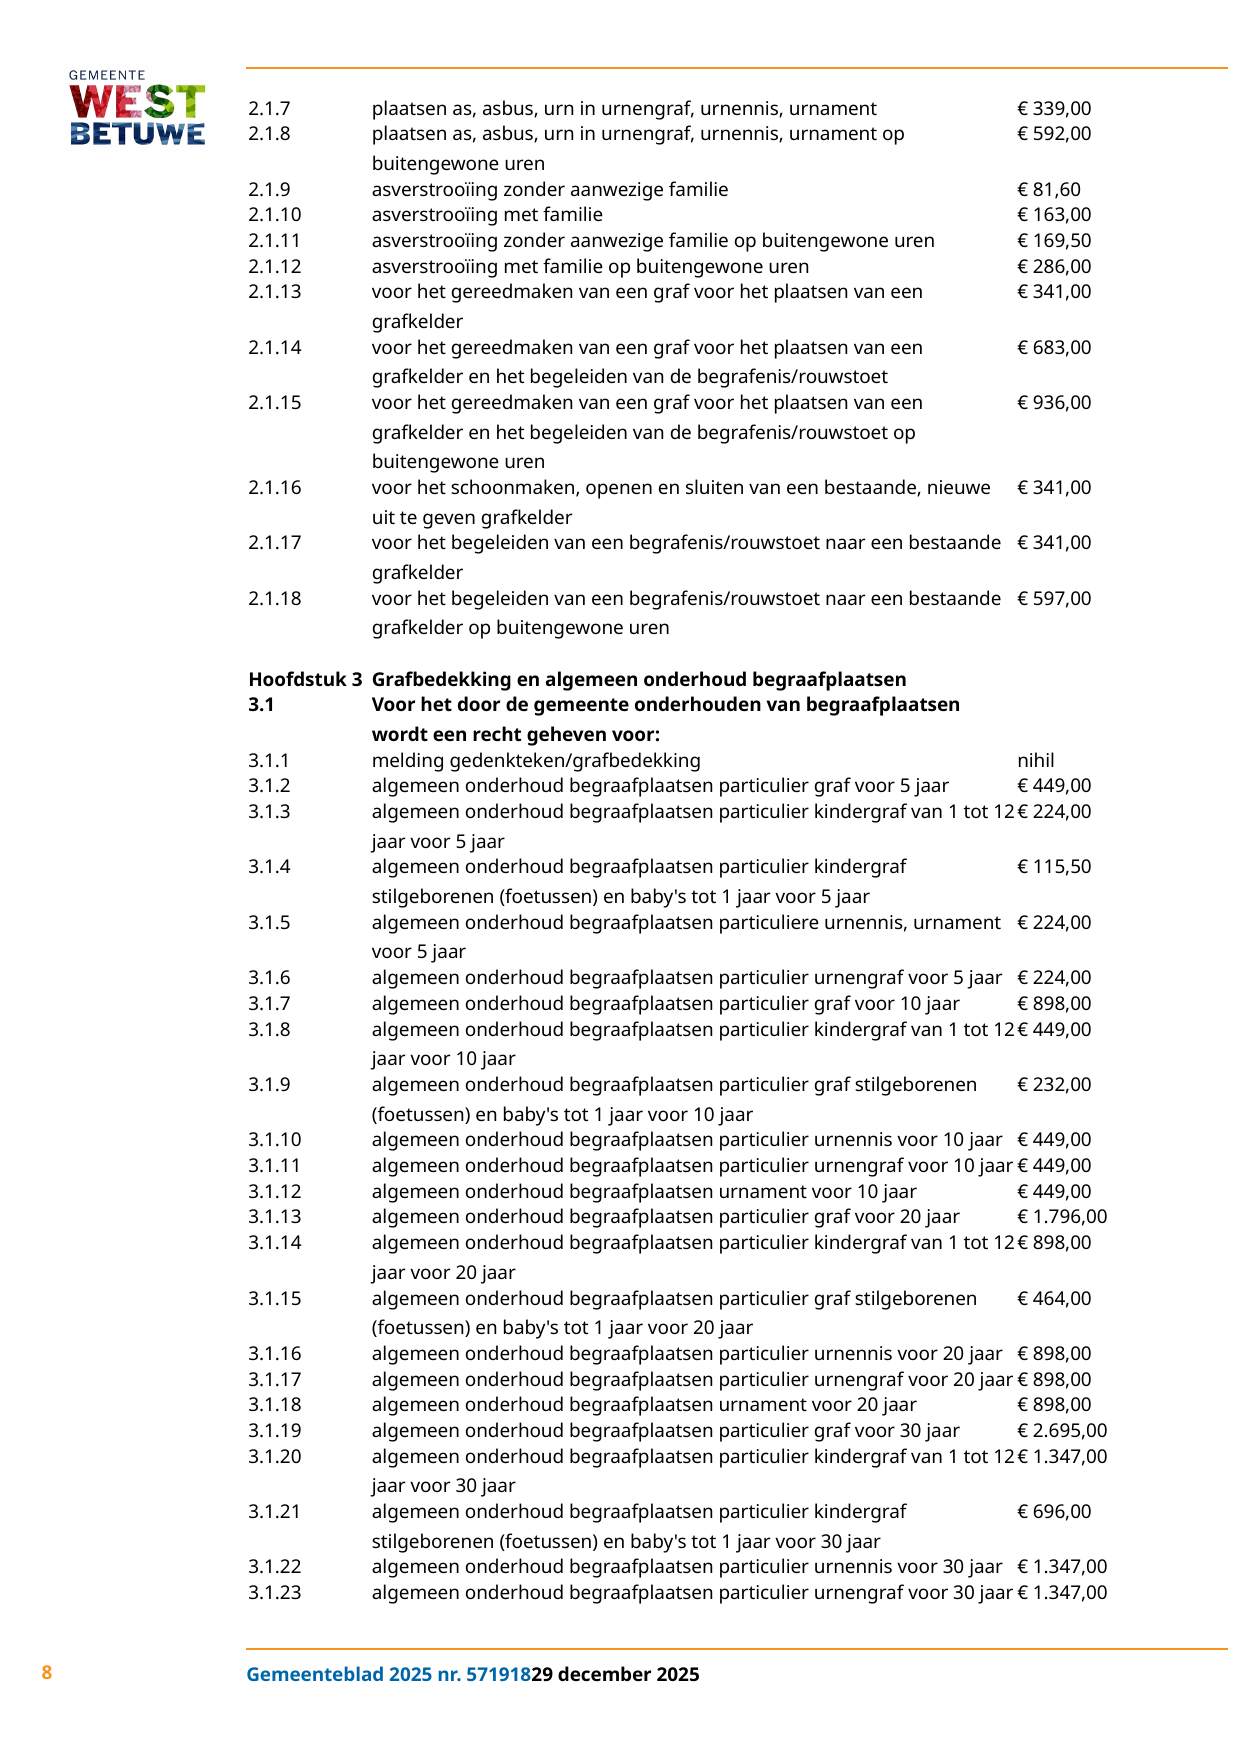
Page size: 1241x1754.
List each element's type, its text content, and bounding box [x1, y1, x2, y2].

table_cell 3.1.7 [248, 990, 372, 1016]
table_cell € 1.347,00 [1017, 1443, 1152, 1498]
table_cell asverstrooïing zonder aanwezige familie [372, 176, 1017, 202]
table_cell € 898,00 [1017, 1391, 1152, 1417]
table_cell 3.1.14 [248, 1229, 372, 1285]
table_cell 2.1.13 [248, 279, 372, 334]
table_cell algemeen onderhoud begraafplaatsen particulier kindergraf van 1 tot 12 jaar voor 5 jaar [372, 799, 1017, 854]
table_cell algemeen onderhoud begraafplaatsen particulier urnennis voor 20 jaar [372, 1340, 1017, 1366]
table_cell 3.1.17 [248, 1366, 372, 1391]
table_cell algemeen onderhoud begraafplaatsen particulier graf voor 20 jaar [372, 1204, 1017, 1229]
table_cell algemeen onderhoud begraafplaatsen particulier kindergraf van 1 tot 12 jaar voor 10 jaar [372, 1016, 1017, 1071]
table_cell voor het schoonmaken, openen en sluiten van een bestaande, nieuwe uit te geven grafkelder [372, 474, 1017, 529]
table_cell 3.1.21 [248, 1498, 372, 1553]
table_cell € 1.796,00 [1017, 1204, 1152, 1229]
table_cell 2.1.17 [248, 530, 372, 585]
table_cell € 341,00 [1017, 279, 1152, 334]
table_cell [248, 640, 372, 666]
table_cell algemeen onderhoud begraafplaatsen particuliere urnennis, urnament voor 5 jaar [372, 909, 1017, 964]
table_cell 3.1.4 [248, 854, 372, 909]
table_cell 3.1.19 [248, 1417, 372, 1443]
table_cell algemeen onderhoud begraafplaatsen particulier urnennis voor 10 jaar [372, 1126, 1017, 1152]
table_cell € 341,00 [1017, 474, 1152, 529]
table_cell 3.1.9 [248, 1071, 372, 1126]
table_cell 2.1.16 [248, 474, 372, 529]
table_cell 2.1.11 [248, 227, 372, 253]
table_cell 3.1.13 [248, 1204, 372, 1229]
table_cell algemeen onderhoud begraafplaatsen urnament voor 10 jaar [372, 1178, 1017, 1204]
table_cell 2.1.10 [248, 202, 372, 227]
table_cell € 683,00 [1017, 334, 1152, 389]
table_cell 2.1.8 [248, 121, 372, 176]
table_cell 3.1.23 [248, 1579, 372, 1605]
table_cell 3.1.22 [248, 1554, 372, 1579]
table_cell asverstrooïing zonder aanwezige familie op buitengewone uren [372, 227, 1017, 253]
table_cell € 898,00 [1017, 990, 1152, 1016]
table_cell 2.1.7 [248, 95, 372, 121]
table_cell € 169,50 [1017, 227, 1152, 253]
table_cell 3.1.11 [248, 1152, 372, 1178]
table_cell algemeen onderhoud begraafplaatsen particulier urnengraf voor 30 jaar [372, 1579, 1017, 1605]
table_cell € 224,00 [1017, 909, 1152, 964]
table_cell voor het gereedmaken van een graf voor het plaatsen van een grafkelder en het begeleiden van de begrafenis/rouwstoet [372, 334, 1017, 389]
table_cell 3.1 [248, 692, 372, 747]
table_cell € 339,00 [1017, 95, 1152, 121]
table_cell [1017, 640, 1152, 666]
table_cell algemeen onderhoud begraafplaatsen particulier kindergraf van 1 tot 12 jaar voor 20 jaar [372, 1229, 1017, 1285]
table_cell 3.1.15 [248, 1285, 372, 1340]
table_cell algemeen onderhoud begraafplaatsen particulier kindergraf stilgeborenen (foetussen) en baby's tot 1 jaar voor 5 jaar [372, 854, 1017, 909]
table_cell [1017, 692, 1152, 747]
table_cell asverstrooïing met familie [372, 202, 1017, 227]
table_cell algemeen onderhoud begraafplaatsen particulier graf voor 30 jaar [372, 1417, 1017, 1443]
table_cell € 286,00 [1017, 253, 1152, 279]
picture [41, 47, 231, 172]
table_cell algemeen onderhoud begraafplaatsen particulier urnengraf voor 5 jaar [372, 964, 1017, 990]
table_cell algemeen onderhoud begraafplaatsen particulier graf stilgeborenen (foetussen) en baby's tot 1 jaar voor 10 jaar [372, 1071, 1017, 1126]
table_cell € 936,00 [1017, 389, 1152, 474]
table_cell € 696,00 [1017, 1498, 1152, 1553]
table_cell [372, 640, 1017, 666]
table_cell algemeen onderhoud begraafplaatsen particulier graf stilgeborenen (foetussen) en baby's tot 1 jaar voor 20 jaar [372, 1285, 1017, 1340]
table_cell € 81,60 [1017, 176, 1152, 202]
table_cell algemeen onderhoud begraafplaatsen particulier urnengraf voor 10 jaar [372, 1152, 1017, 1178]
table_cell algemeen onderhoud begraafplaatsen particulier graf voor 10 jaar [372, 990, 1017, 1016]
table_cell 3.1.10 [248, 1126, 372, 1152]
table_cell 3.1.2 [248, 773, 372, 798]
table_cell € 449,00 [1017, 1152, 1152, 1178]
table_cell algemeen onderhoud begraafplaatsen particulier kindergraf stilgeborenen (foetussen) en baby's tot 1 jaar voor 30 jaar [372, 1498, 1017, 1553]
table_cell algemeen onderhoud begraafplaatsen particulier graf voor 5 jaar [372, 773, 1017, 798]
table_cell 2.1.12 [248, 253, 372, 279]
table_cell € 115,50 [1017, 854, 1152, 909]
table_cell Voor het door de gemeente onderhouden van begraafplaatsen wordt een recht geheven voor: [372, 692, 1017, 747]
table_cell 2.1.9 [248, 176, 372, 202]
table_cell € 1.347,00 [1017, 1554, 1152, 1579]
table_cell nihil [1017, 747, 1152, 773]
table_cell voor het begeleiden van een begrafenis/rouwstoet naar een bestaande grafkelder [372, 530, 1017, 585]
table_cell voor het gereedmaken van een graf voor het plaatsen van een grafkelder en het begeleiden van de begrafenis/rouwstoet op buitengewone uren [372, 389, 1017, 474]
table_cell voor het begeleiden van een begrafenis/rouwstoet naar een bestaande grafkelder op buitengewone uren [372, 585, 1017, 640]
table_cell melding gedenkteken/grafbedekking [372, 747, 1017, 773]
table_cell € 464,00 [1017, 1285, 1152, 1340]
table_cell algemeen onderhoud begraafplaatsen particulier urnennis voor 30 jaar [372, 1554, 1017, 1579]
table_cell 2.1.18 [248, 585, 372, 640]
table_cell algemeen onderhoud begraafplaatsen urnament voor 20 jaar [372, 1391, 1017, 1417]
table_cell € 163,00 [1017, 202, 1152, 227]
table_cell [1017, 666, 1152, 692]
table_cell 3.1.12 [248, 1178, 372, 1204]
table_cell 2.1.15 [248, 389, 372, 474]
table_cell 3.1.5 [248, 909, 372, 964]
table_cell 2.1.14 [248, 334, 372, 389]
table_cell € 341,00 [1017, 530, 1152, 585]
table_cell € 898,00 [1017, 1366, 1152, 1391]
table_cell 3.1.18 [248, 1391, 372, 1417]
table_cell 3.1.3 [248, 799, 372, 854]
table_cell voor het gereedmaken van een graf voor het plaatsen van een grafkelder [372, 279, 1017, 334]
table_cell € 898,00 [1017, 1340, 1152, 1366]
table_cell € 592,00 [1017, 121, 1152, 176]
table_cell Grafbedekking en algemeen onderhoud begraafplaatsen [372, 666, 1017, 692]
table_cell € 1.347,00 [1017, 1579, 1152, 1605]
table_cell € 597,00 [1017, 585, 1152, 640]
table_cell 3.1.1 [248, 747, 372, 773]
table_cell 3.1.20 [248, 1443, 372, 1498]
table_cell € 2.695,00 [1017, 1417, 1152, 1443]
table_cell € 449,00 [1017, 773, 1152, 798]
table_cell € 224,00 [1017, 964, 1152, 990]
table_cell € 232,00 [1017, 1071, 1152, 1126]
table_cell € 449,00 [1017, 1126, 1152, 1152]
table_cell plaatsen as, asbus, urn in urnengraf, urnennis, urnament op buitengewone uren [372, 121, 1017, 176]
table_cell algemeen onderhoud begraafplaatsen particulier kindergraf van 1 tot 12 jaar voor 30 jaar [372, 1443, 1017, 1498]
table_cell 3.1.8 [248, 1016, 372, 1071]
table_cell € 224,00 [1017, 799, 1152, 854]
table_cell 3.1.16 [248, 1340, 372, 1366]
table_cell plaatsen as, asbus, urn in urnengraf, urnennis, urnament [372, 95, 1017, 121]
table_cell 3.1.6 [248, 964, 372, 990]
table_cell asverstrooïing met familie op buitengewone uren [372, 253, 1017, 279]
table_cell Hoofdstuk 3 [248, 666, 372, 692]
table_cell algemeen onderhoud begraafplaatsen particulier urnengraf voor 20 jaar [372, 1366, 1017, 1391]
table_cell € 449,00 [1017, 1178, 1152, 1204]
table_cell € 449,00 [1017, 1016, 1152, 1071]
table_cell € 898,00 [1017, 1229, 1152, 1285]
